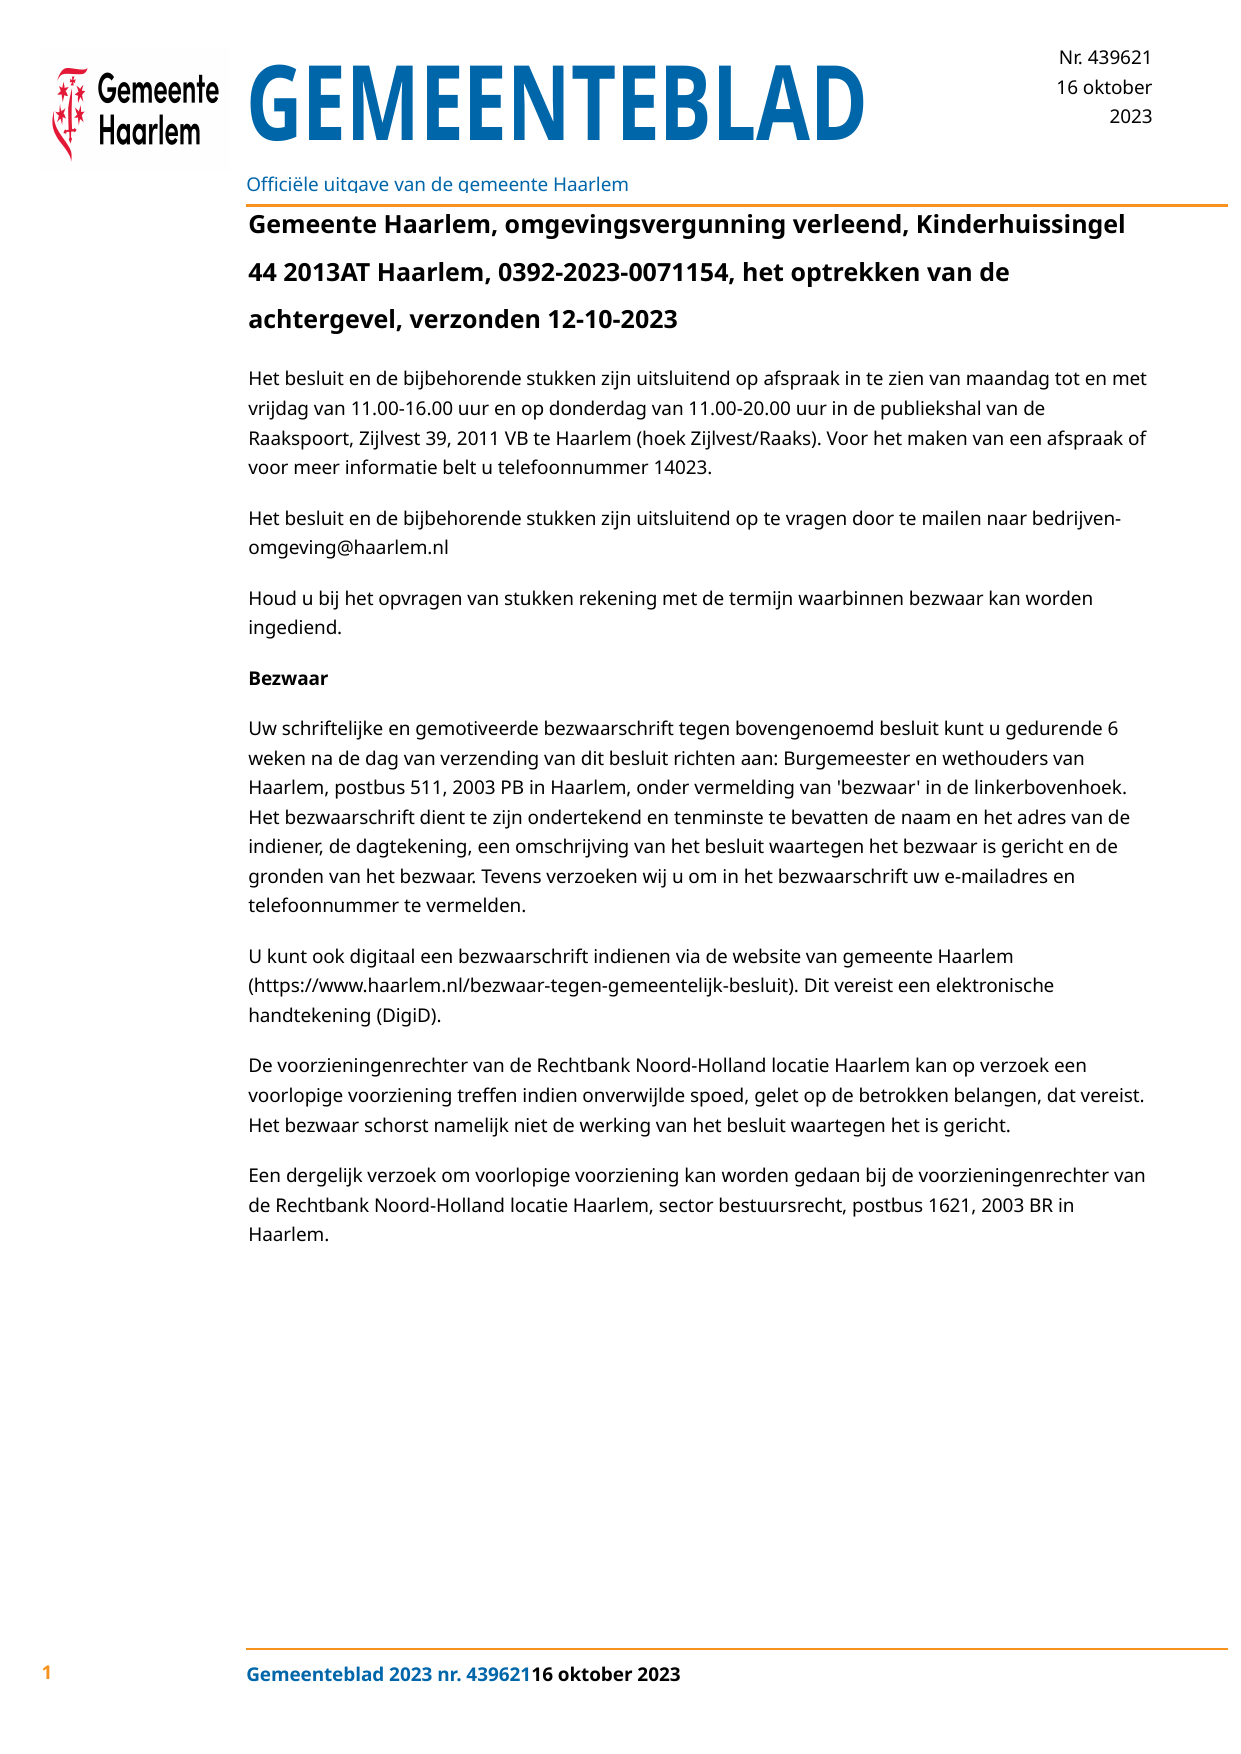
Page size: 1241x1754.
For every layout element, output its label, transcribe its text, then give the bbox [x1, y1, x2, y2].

text Bezwaar [248, 665, 1152, 690]
text Uw schriftelijke en gemotiveerde bezwaarschrift tegen bovengenoemd besluit kunt u gedurende 6 weken na de dag van verzending van dit besluit richten aan: Burgemeester en wethouders van Haarlem, postbus 511, 2003 PB in Haarlem, onder vermelding van 'bezwaar' in de linkerbovenhoek. Het bezwaarschrift dient te zijn ondertekend en tenminste te bevatten de naam en het adres van de indiener, de dagtekening, een omschrijving van het besluit waartegen het bezwaar is gericht en de gronden van het bezwaar. Tevens verzoeken wij u om in het bezwaarschrift uw e-mailadres en telefoonnummer te vermelden. [248, 715, 1152, 918]
picture [41, 47, 231, 172]
text Het besluit en de bijbehorende stukken zijn uitsluitend op afspraak in te zien van maandag tot en met vrijdag van 11.00-16.00 uur en op donderdag van 11.00-20.00 uur in de publiekshal van de Raakspoort, Zijlvest 39, 2011 VB te Haarlem (hoek Zijlvest/Raaks). Voor het maken van een afspraak of voor meer informatie belt u telefoonnummer 14023. [248, 366, 1152, 480]
text Een dergelijk verzoek om voorlopige voorziening kan worden gedaan bij de voorzieningenrechter van de Rechtbank Noord-Holland locatie Haarlem, sector bestuursrecht, postbus 1621, 2003 BR in Haarlem. [248, 1162, 1152, 1247]
text Houd u bij het opvragen van stukken rekening met de termijn waarbinnen bezwaar kan worden ingediend. [248, 585, 1152, 640]
text U kunt ook digitaal een bezwaarschrift indienen via de website van gemeente Haarlem (https://www.haarlem.nl/bezwaar-tegen-gemeentelijk-besluit). Dit vereist een elektronische handtekening (DigiD). [248, 943, 1152, 1028]
text Het besluit en de bijbehorende stukken zijn uitsluitend op te vragen door te mailen naar bedrijven-omgeving@haarlem.nl [248, 505, 1152, 560]
text Gemeente Haarlem, omgevingsvergunning verleend, Kinderhuissingel 44 2013AT Haarlem, 0392-2023-0071154, het optrekken van de achtergevel, verzonden 12-10-2023 [248, 207, 1152, 336]
text De voorzieningenrechter van de Rechtbank Noord-Holland locatie Haarlem kan op verzoek een voorlopige voorziening treffen indien onverwijlde spoed, gelet op de betrokken belangen, dat vereist. Het bezwaar schorst namelijk niet de werking van het besluit waartegen het is gericht. [248, 1053, 1152, 1137]
